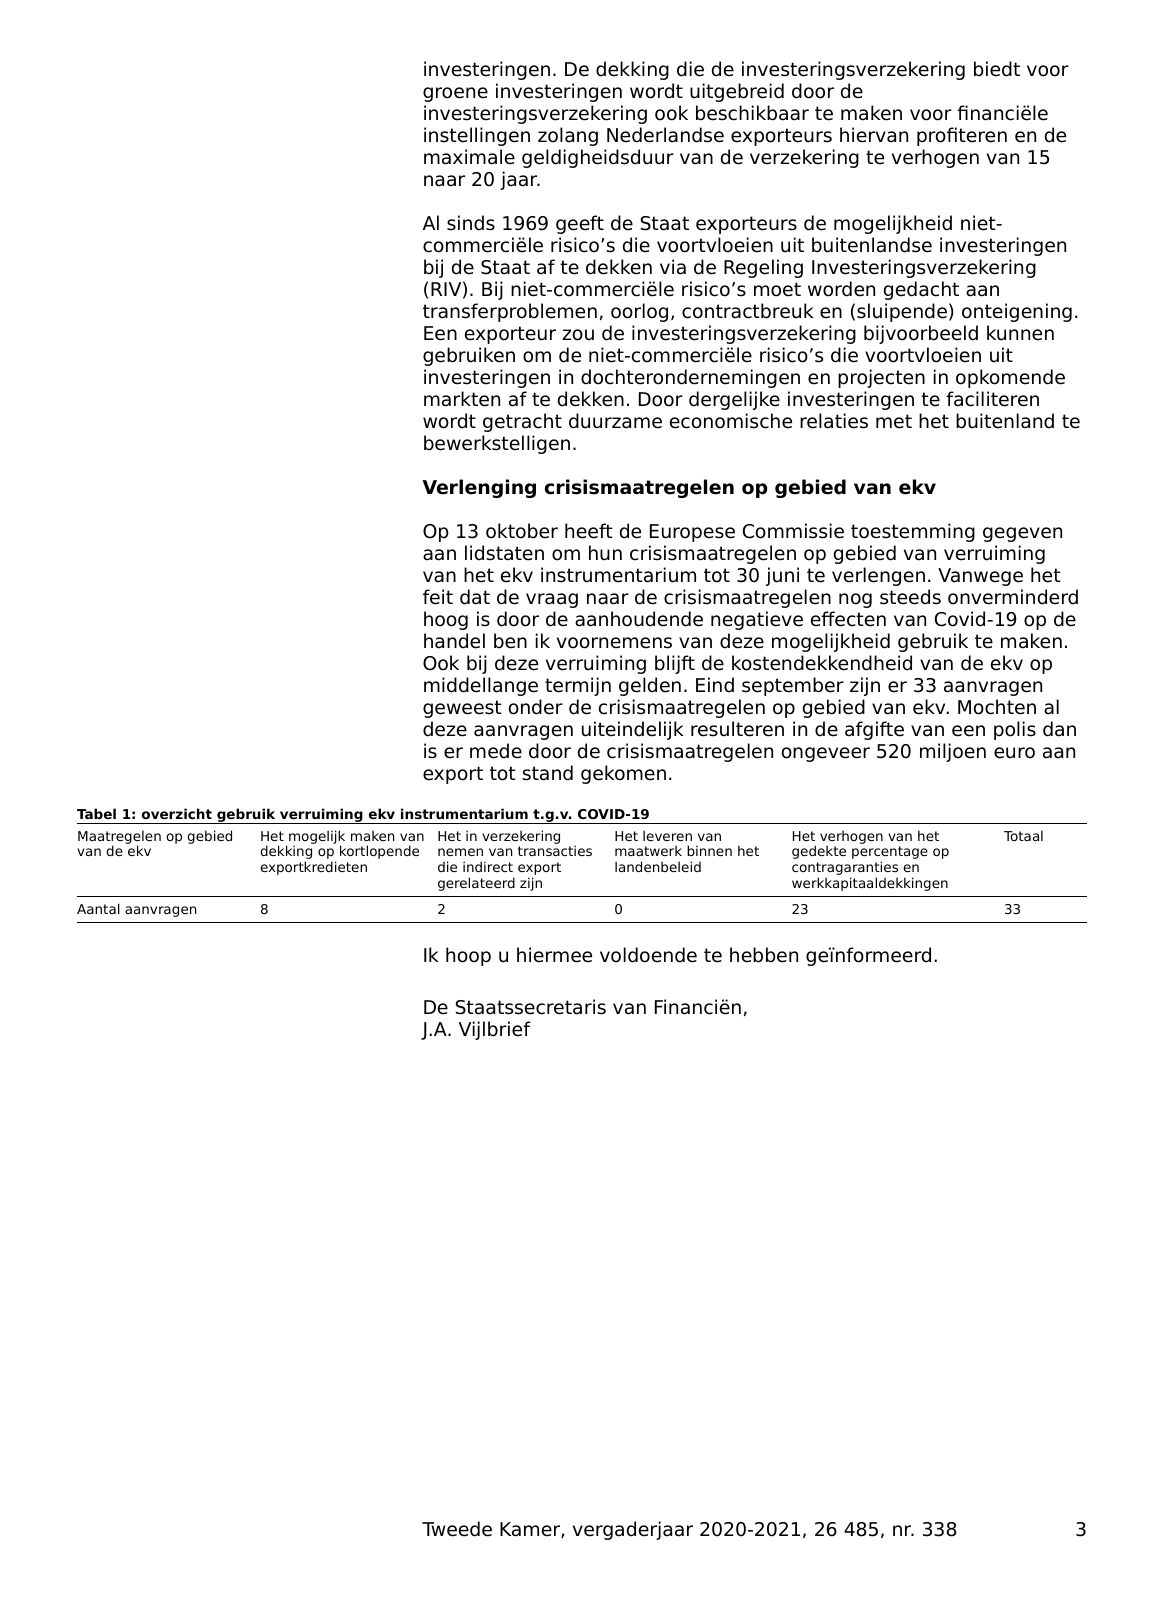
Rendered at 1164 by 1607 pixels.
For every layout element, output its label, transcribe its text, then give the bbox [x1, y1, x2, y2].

subtitle Verlenging crisismaatregelen op gebied van ekv [422, 477, 1087, 499]
table_cell Het leveren van maatwerk binnen het landenbeleid [608, 824, 785, 896]
table_cell Aantal aanvragen [77, 897, 254, 922]
table_cell 2 [431, 897, 608, 922]
table_cell Het verhogen van het gedekte percentage op contragaranties en werkkapitaaldekkingen [785, 824, 998, 896]
table_header Tabel 1: overzicht gebruik verruiming ekv instrumentarium t.g.v. COVID-19 [77, 807, 1087, 823]
table_cell 0 [608, 897, 785, 922]
text Ik hoop u hiermee voldoende te hebben geïnformeerd. [422, 945, 1087, 967]
text Op 13 oktober heeft de Europese Commissie toestemming gegeven aan lidstaten om hun crisismaatregelen op gebied van verruiming van het ekv instrumentarium tot 30 juni te verlengen. Vanwege het feit dat de vraag naar de crisismaatregelen nog steeds onverminderd hoog is door de aanhoudende negatieve effecten van Covid-19 op de handel ben ik voornemens van deze mogelijkheid gebruik te maken. Ook bij deze verruiming blijft de kostendekkendheid van de ekv op middellange termijn gelden. Eind september zijn er 33 aanvragen geweest onder de crisismaatregelen op gebied van ekv. Mochten al deze aanvragen uiteindelijk resulteren in de afgifte van een polis dan is er mede door de crisismaatregelen ongeveer 520 miljoen euro aan export tot stand gekomen. [422, 521, 1087, 785]
text investeringen. De dekking die de investeringsverzekering biedt voor groene investeringen wordt uitgebreid door de investeringsverzekering ook beschikbaar te maken voor financiële instellingen zolang Nederlandse exporteurs hiervan profiteren en de maximale geldigheidsduur van de verzekering te verhogen van 15 naar 20 jaar. [422, 59, 1087, 191]
table_cell 33 [998, 897, 1087, 922]
table_cell Maatregelen op gebied van de ekv [77, 824, 254, 896]
table_cell Het in verzekering nemen van transacties die indirect export gerelateerd zijn [431, 824, 608, 896]
table_cell 8 [254, 897, 431, 922]
table_cell 23 [785, 897, 998, 922]
text De Staatssecretaris van Financiën, J.A. Vijlbrief [422, 997, 1087, 1041]
table_cell Het mogelijk maken van dekking op kortlopende exportkredieten [254, 824, 431, 896]
text Al sinds 1969 geeft de Staat exporteurs de mogelijkheid niet-commerciële risico’s die voortvloeien uit buitenlandse investeringen bij de Staat af te dekken via de Regeling Investeringsverzekering (RIV). Bij niet-commerciële risico’s moet worden gedacht aan transferproblemen, oorlog, contractbreuk en (sluipende) onteigening. Een exporteur zou de investeringsverzekering bijvoorbeeld kunnen gebruiken om de niet-commerciële risico’s die voortvloeien uit investeringen in dochterondernemingen en projecten in opkomende markten af te dekken. Door dergelijke investeringen te faciliteren wordt getracht duurzame economische relaties met het buitenland te bewerkstelligen. [422, 213, 1087, 455]
table_cell Totaal [998, 824, 1087, 896]
